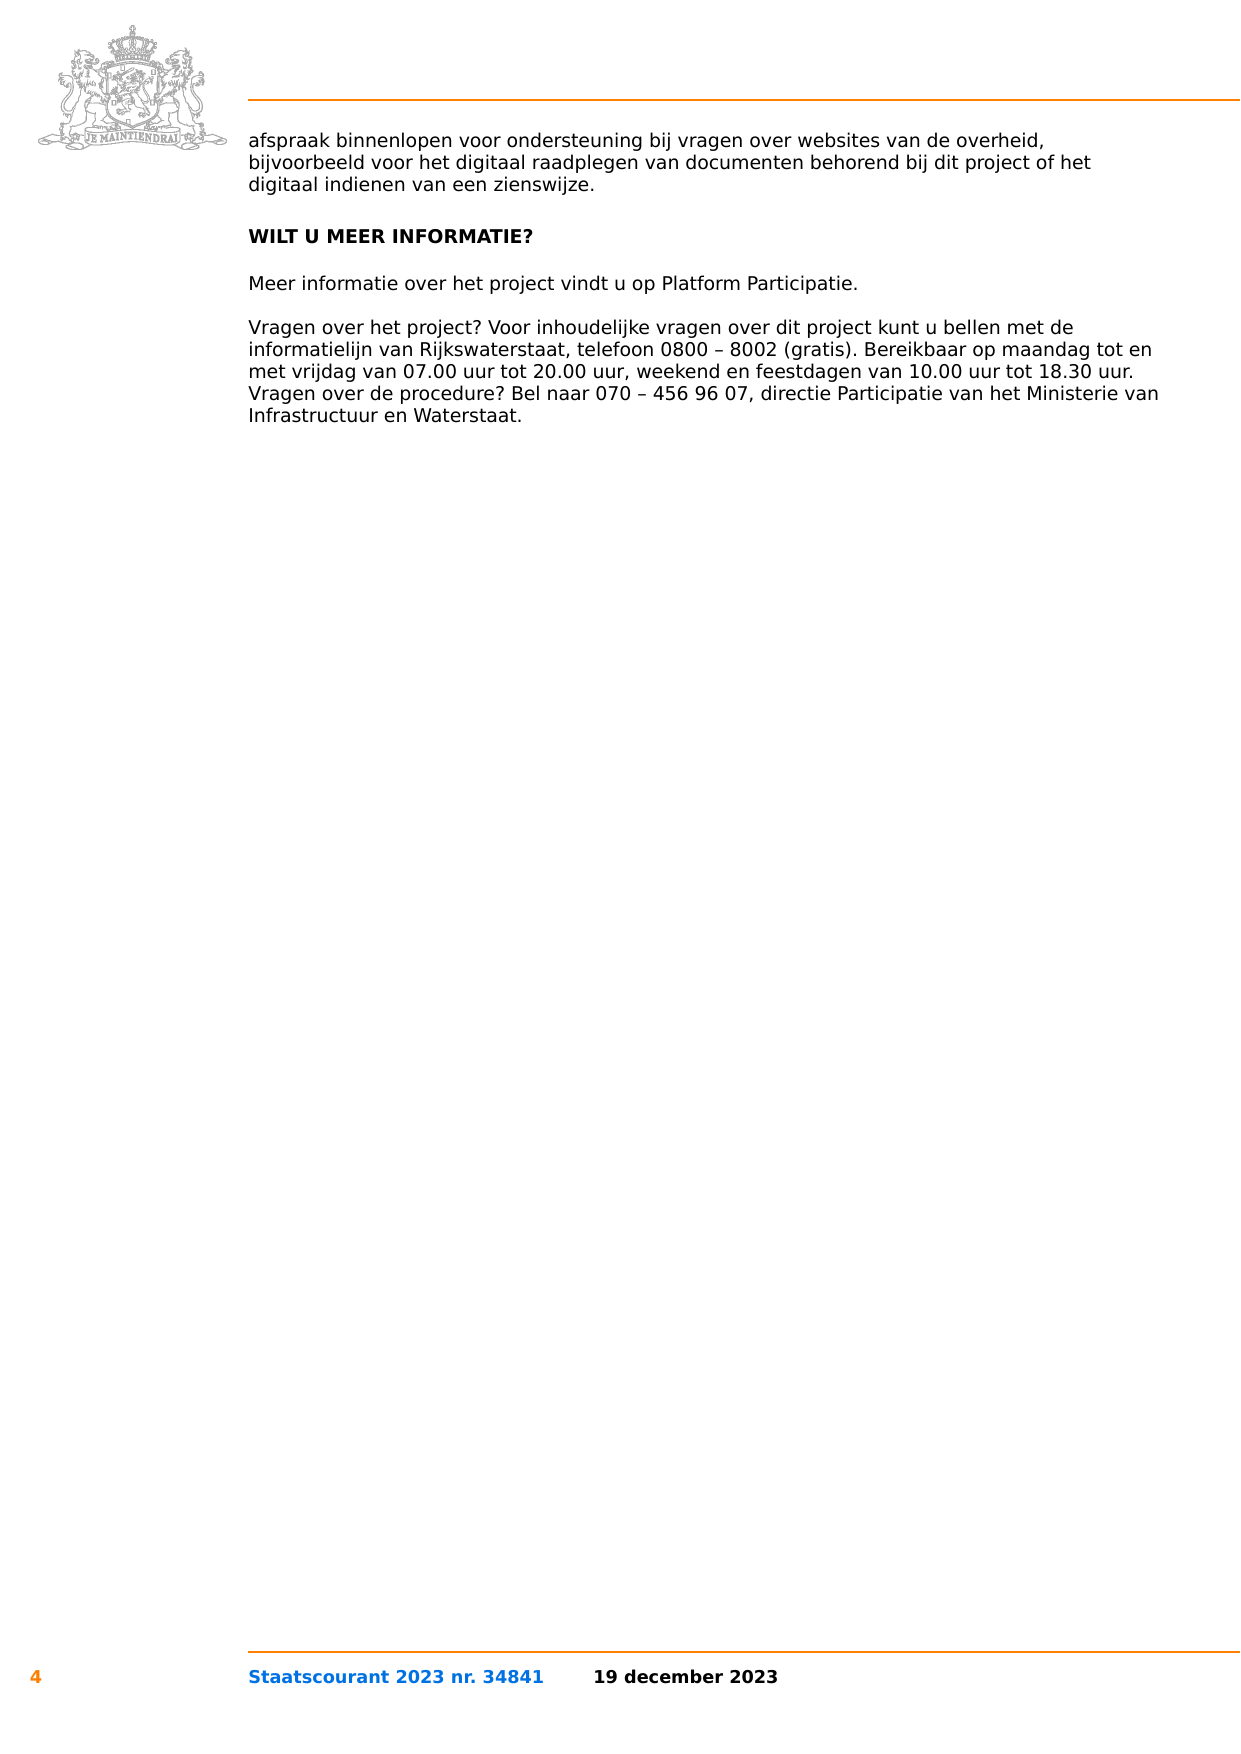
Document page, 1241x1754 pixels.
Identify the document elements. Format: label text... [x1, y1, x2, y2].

text Vragen over het project? Voor inhoudelijke vragen over dit project kunt u bellen met de informatielijn van Rijkswaterstaat, telefoon 0800 – 8002 (gratis). Bereikbaar op maandag tot en met vrijdag van 07.00 uur tot 20.00 uur, weekend en feestdagen van 10.00 uur tot 18.30 uur. [248, 317, 1163, 383]
text Vragen over de procedure? Bel naar 070 – 456 96 07, directie Participatie van het Ministerie van Infrastructuur en Waterstaat. [248, 383, 1163, 427]
text Meer informatie over het project vindt u op Platform Participatie. [248, 273, 1163, 295]
subtitle WILT U MEER INFORMATIE? [248, 226, 1163, 248]
picture [38, 25, 227, 150]
text afspraak binnenlopen voor ondersteuning bij vragen over websites van de overheid, bijvoorbeeld voor het digitaal raadplegen van documenten behorend bij dit project of het digitaal indienen van een zienswijze. [248, 130, 1163, 196]
